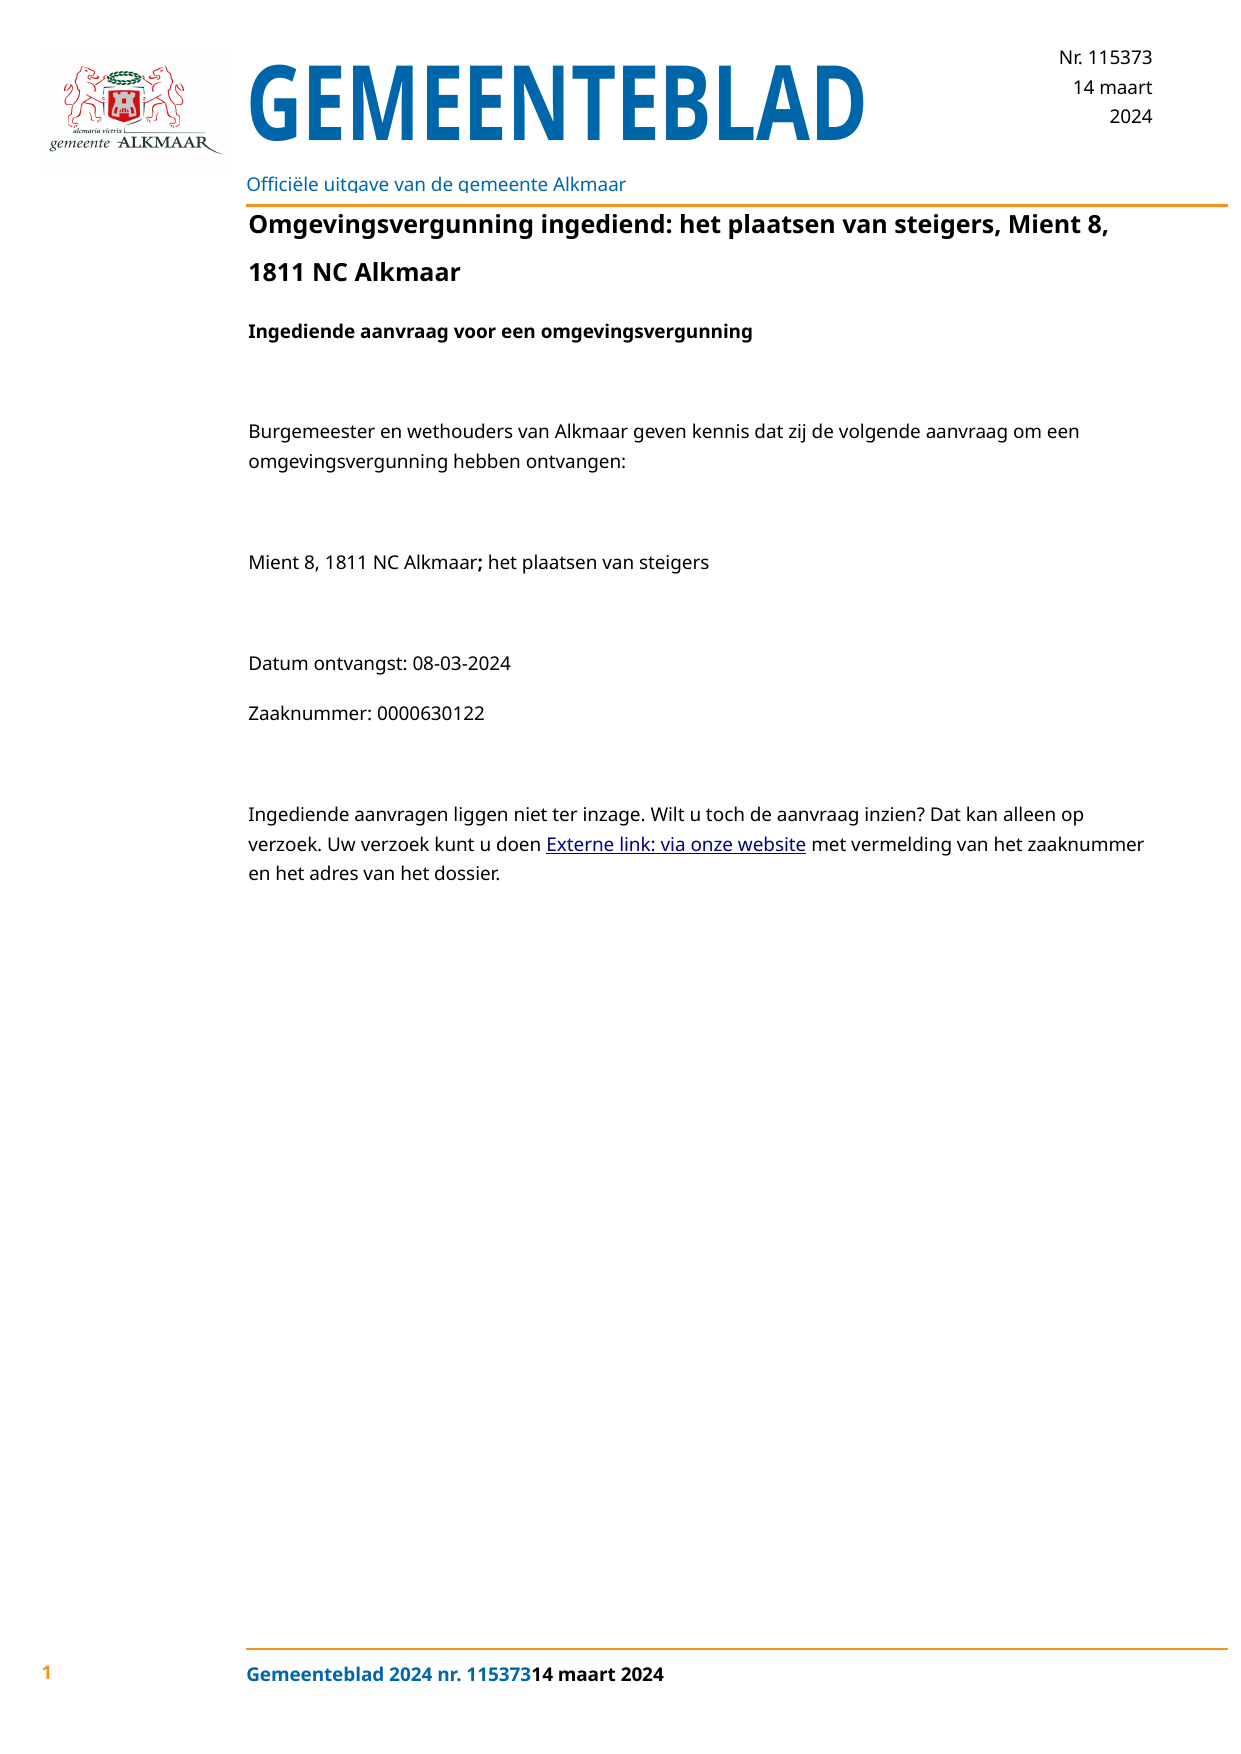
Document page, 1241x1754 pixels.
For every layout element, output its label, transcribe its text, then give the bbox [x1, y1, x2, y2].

text Zaaknummer: 0000630122 [248, 700, 1152, 726]
picture [41, 47, 231, 172]
text Datum ontvangst: 08-03-2024 [248, 650, 1152, 676]
text Ingediende aanvragen liggen niet ter inzage. Wilt u toch de aanvraag inzien? Dat kan alleen op verzoek. Uw verzoek kunt u doen Externe link: via onze website met vermelding van het zaaknummer en het adres van het dossier. [248, 801, 1152, 886]
text Burgemeester en wethouders van Alkmaar geven kennis dat zij de volgende aanvraag om een omgevingsvergunning hebben ontvangen: [248, 419, 1152, 474]
text Omgevingsvergunning ingediend: het plaatsen van steigers, Mient 8, 1811 NC Alkmaar [248, 207, 1152, 288]
text Ingediende aanvraag voor een omgevingsvergunning [248, 318, 1152, 344]
text Mient 8, 1811 NC Alkmaar; het plaatsen van steigers [248, 549, 1152, 575]
